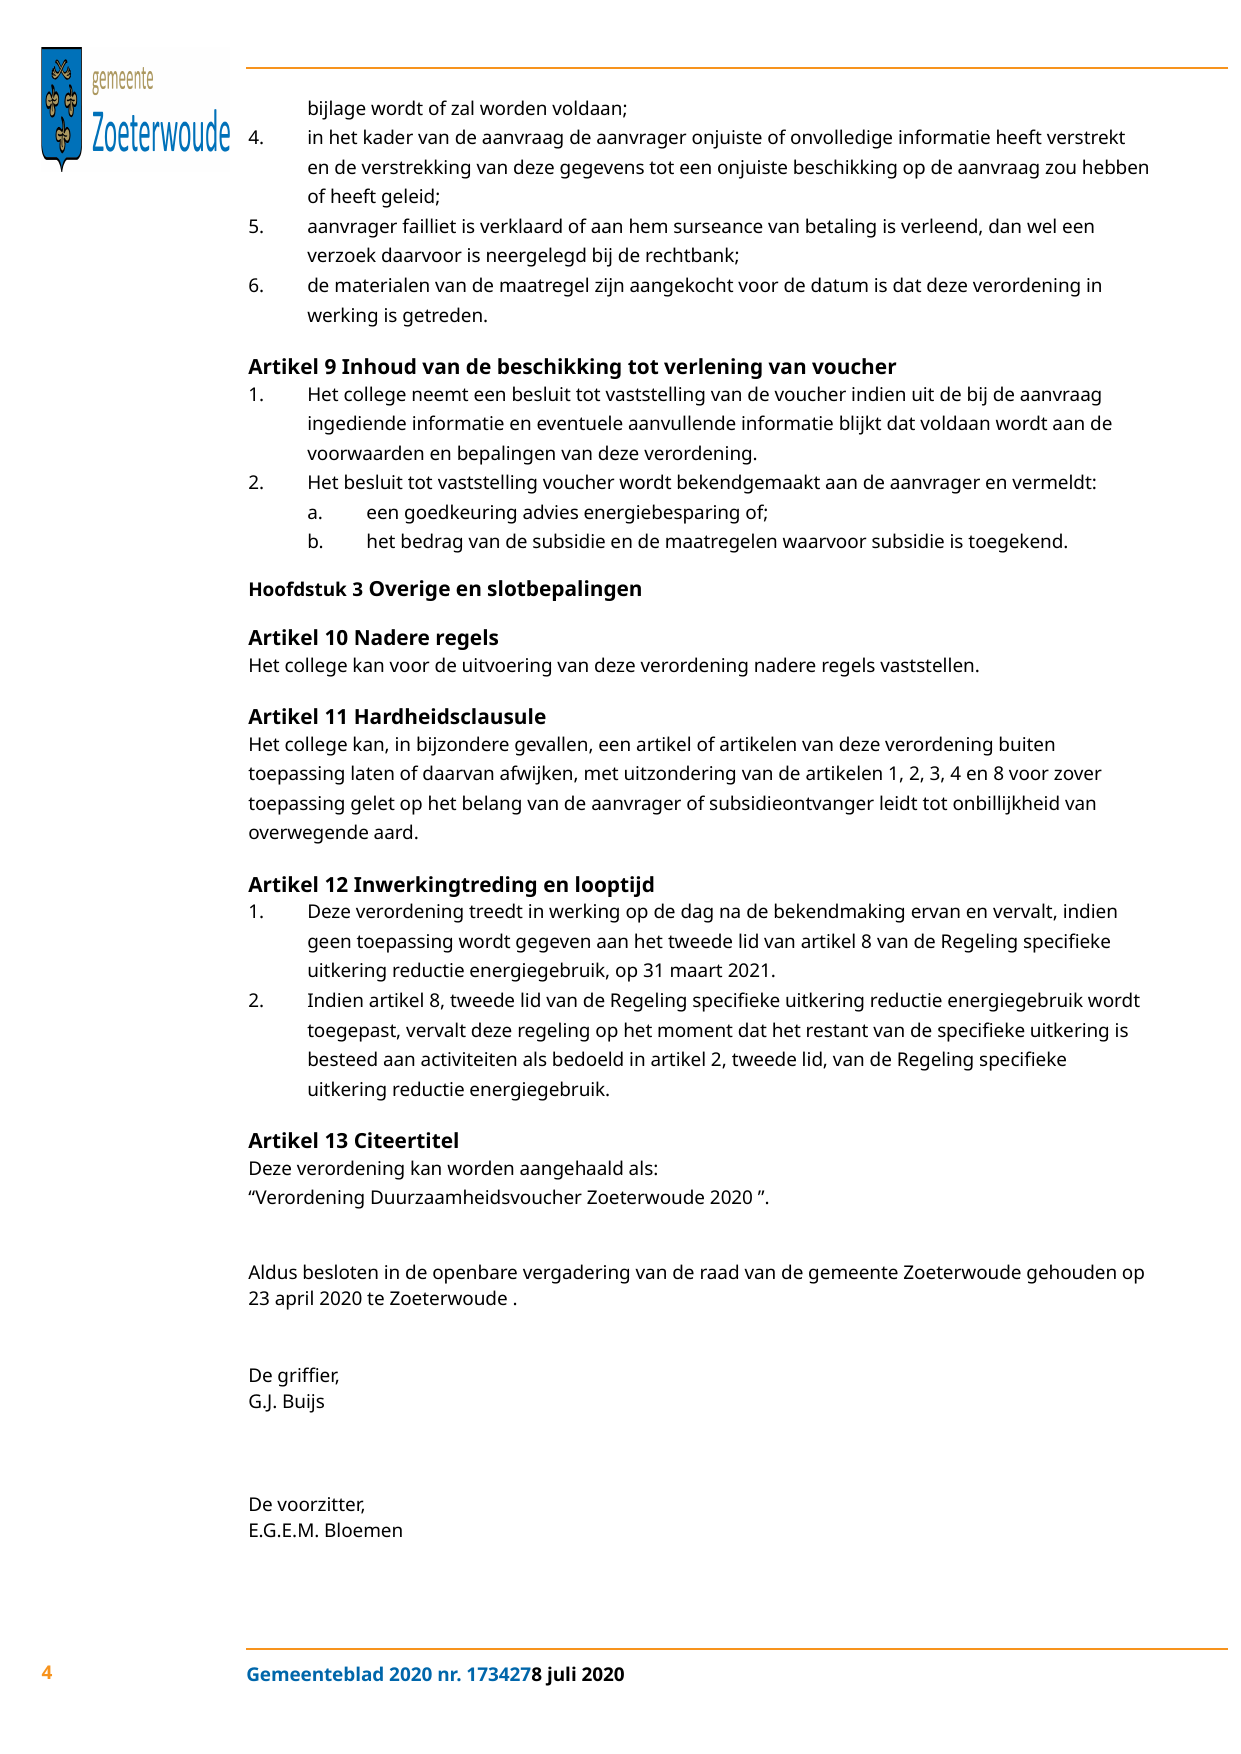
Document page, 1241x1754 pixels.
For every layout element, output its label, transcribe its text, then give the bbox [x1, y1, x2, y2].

text E.G.E.M. Bloemen [248, 1517, 1152, 1543]
list een goedkeuring advies energiebesparing of; [307, 499, 1152, 525]
list bijlage wordt of zal worden voldaan; [248, 95, 1152, 121]
list Indien artikel 8, tweede lid van de Regeling specifieke uitkering reductie energiegebruik wordt toegepast, vervalt deze regeling op het moment dat het restant van de specifieke uitkering is besteed aan activiteiten als bedoeld in artikel 2, tweede lid, van de Regeling specifieke uitkering reductie energiegebruik. [248, 987, 1152, 1102]
text De voorzitter, [248, 1491, 1152, 1517]
list Deze verordening treedt in werking op de dag na de bekendmaking ervan en vervalt, indien geen toepassing wordt gegeven aan het tweede lid van artikel 8 van de Regeling specifieke uitkering reductie energiegebruik, op 31 maart 2021. [248, 898, 1152, 983]
text Artikel 13 Citeertitel [248, 1126, 1152, 1155]
text Deze verordening kan worden aangehaald als: [248, 1155, 1152, 1181]
text Hoofdstuk 3 Overige en slotbepalingen [248, 574, 1152, 603]
picture [41, 47, 231, 172]
list Het college neemt een besluit tot vaststelling van de voucher indien uit de bij de aanvraag ingediende informatie en eventuele aanvullende informatie blijkt dat voldaan wordt aan de voorwaarden en bepalingen van deze verordening. [248, 381, 1152, 466]
text Artikel 12 Inwerkingtreding en looptijd [248, 870, 1152, 898]
text G.J. Buijs [248, 1388, 1152, 1414]
list in het kader van de aanvraag de aanvrager onjuiste of onvolledige informatie heeft verstrekt en de verstrekking van deze gegevens tot een onjuiste beschikking op de aanvraag zou hebben of heeft geleid; [248, 124, 1152, 209]
text Het college kan, in bijzondere gevallen, een artikel of artikelen van deze verordening buiten toepassing laten of daarvan afwijken, met uitzondering van de artikelen 1, 2, 3, 4 en 8 voor zover toepassing gelet op het belang van de aanvrager of subsidieontvanger leidt tot onbillijkheid van overwegende aard. [248, 731, 1152, 845]
text De griffier, [248, 1362, 1152, 1388]
text Artikel 11 Hardheidsclausule [248, 702, 1152, 731]
list aanvrager failliet is verklaard of aan hem surseance van betaling is verleend, dan wel een verzoek daarvoor is neergelegd bij de rechtbank; [248, 213, 1152, 268]
text Aldus besloten in de openbare vergadering van de raad van de gemeente Zoeterwoude gehouden op 23 april 2020 te Zoeterwoude . [248, 1259, 1152, 1311]
text Artikel 10 Nadere regels [248, 623, 1152, 652]
text Artikel 9 Inhoud van de beschikking tot verlening van voucher [248, 352, 1152, 381]
list Het besluit tot vaststelling voucher wordt bekendgemaakt aan de aanvrager en vermeldt: [248, 469, 1152, 495]
text “Verordening Duurzaamheidsvoucher Zoeterwoude 2020 ”. [248, 1184, 1152, 1210]
list de materialen van de maatregel zijn aangekocht voor de datum is dat deze verordening in werking is getreden. [248, 272, 1152, 328]
text Het college kan voor de uitvoering van deze verordening nadere regels vaststellen. [248, 652, 1152, 678]
list het bedrag van de subsidie en de maatregelen waarvoor subsidie is toegekend. [307, 529, 1152, 554]
